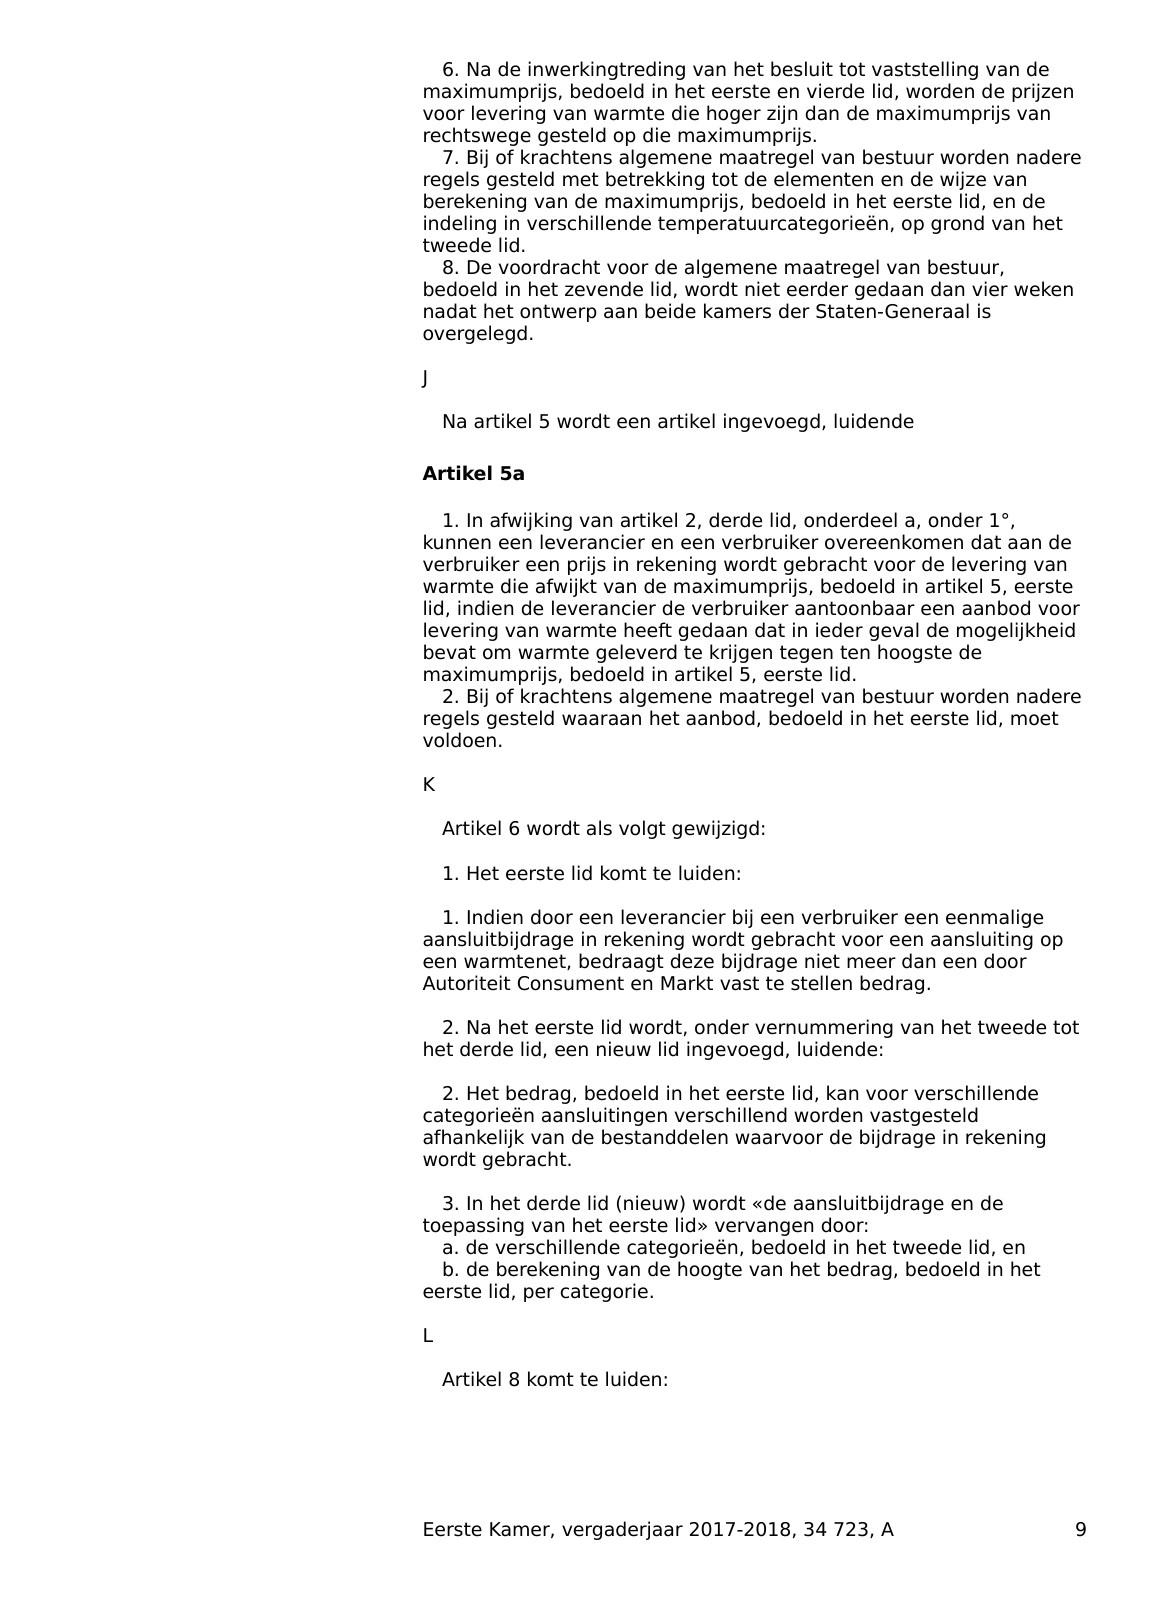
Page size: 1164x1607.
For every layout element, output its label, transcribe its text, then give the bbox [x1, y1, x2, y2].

text a. de verschillende categorieën, bedoeld in het tweede lid, en [422, 1237, 1087, 1259]
text 2. Na het eerste lid wordt, onder vernummering van het tweede tot het derde lid, een nieuw lid ingevoegd, luidende: [422, 1017, 1087, 1061]
text 6. Na de inwerkingtreding van het besluit tot vaststelling van de maximumprijs, bedoeld in het eerste en vierde lid, worden de prijzen voor levering van warmte die hoger zijn dan de maximumprijs van rechtswege gesteld op die maximumprijs. [422, 59, 1087, 147]
text 1. In afwijking van artikel 2, derde lid, onderdeel a, onder 1°, kunnen een leverancier en een verbruiker overeenkomen dat aan de verbruiker een prijs in rekening wordt gebracht voor de levering van warmte die afwijkt van de maximumprijs, bedoeld in artikel 5, eerste lid, indien de leverancier de verbruiker aantoonbaar een aanbod voor levering van warmte heeft gedaan dat in ieder geval de mogelijkheid bevat om warmte geleverd te krijgen tegen ten hoogste de maximumprijs, bedoeld in artikel 5, eerste lid. [422, 510, 1087, 686]
text L [422, 1325, 1087, 1347]
text K [422, 774, 1087, 796]
subtitle Artikel 5a [422, 463, 1087, 485]
text 3. In het derde lid (nieuw) wordt «de aansluitbijdrage en de toepassing van het eerste lid» vervangen door: [422, 1193, 1087, 1237]
text 1. Indien door een leverancier bij een verbruiker een eenmalige aansluitbijdrage in rekening wordt gebracht voor een aansluiting op een warmtenet, bedraagt deze bijdrage niet meer dan een door Autoriteit Consument en Markt vast te stellen bedrag. [422, 907, 1087, 994]
text Na artikel 5 wordt een artikel ingevoegd, luidende [422, 411, 1087, 433]
text J [422, 367, 1087, 389]
text 2. Bij of krachtens algemene maatregel van bestuur worden nadere regels gesteld waaraan het aanbod, bedoeld in het eerste lid, moet voldoen. [422, 686, 1087, 752]
text 2. Het bedrag, bedoeld in het eerste lid, kan voor verschillende categorieën aansluitingen verschillend worden vastgesteld afhankelijk van de bestanddelen waarvoor de bijdrage in rekening wordt gebracht. [422, 1083, 1087, 1171]
text Artikel 6 wordt als volgt gewijzigd: [422, 818, 1087, 840]
text 7. Bij of krachtens algemene maatregel van bestuur worden nadere regels gesteld met betrekking tot de elementen en de wijze van berekening van de maximumprijs, bedoeld in het eerste lid, en de indeling in verschillende temperatuurcategorieën, op grond van het tweede lid. [422, 147, 1087, 257]
text Artikel 8 komt te luiden: [422, 1369, 1087, 1391]
text 1. Het eerste lid komt te luiden: [422, 862, 1087, 884]
text 8. De voordracht voor de algemene maatregel van bestuur, bedoeld in het zevende lid, wordt niet eerder gedaan dan vier weken nadat het ontwerp aan beide kamers der Staten-Generaal is overgelegd. [422, 257, 1087, 345]
text b. de berekening van de hoogte van het bedrag, bedoeld in het eerste lid, per categorie. [422, 1259, 1087, 1303]
